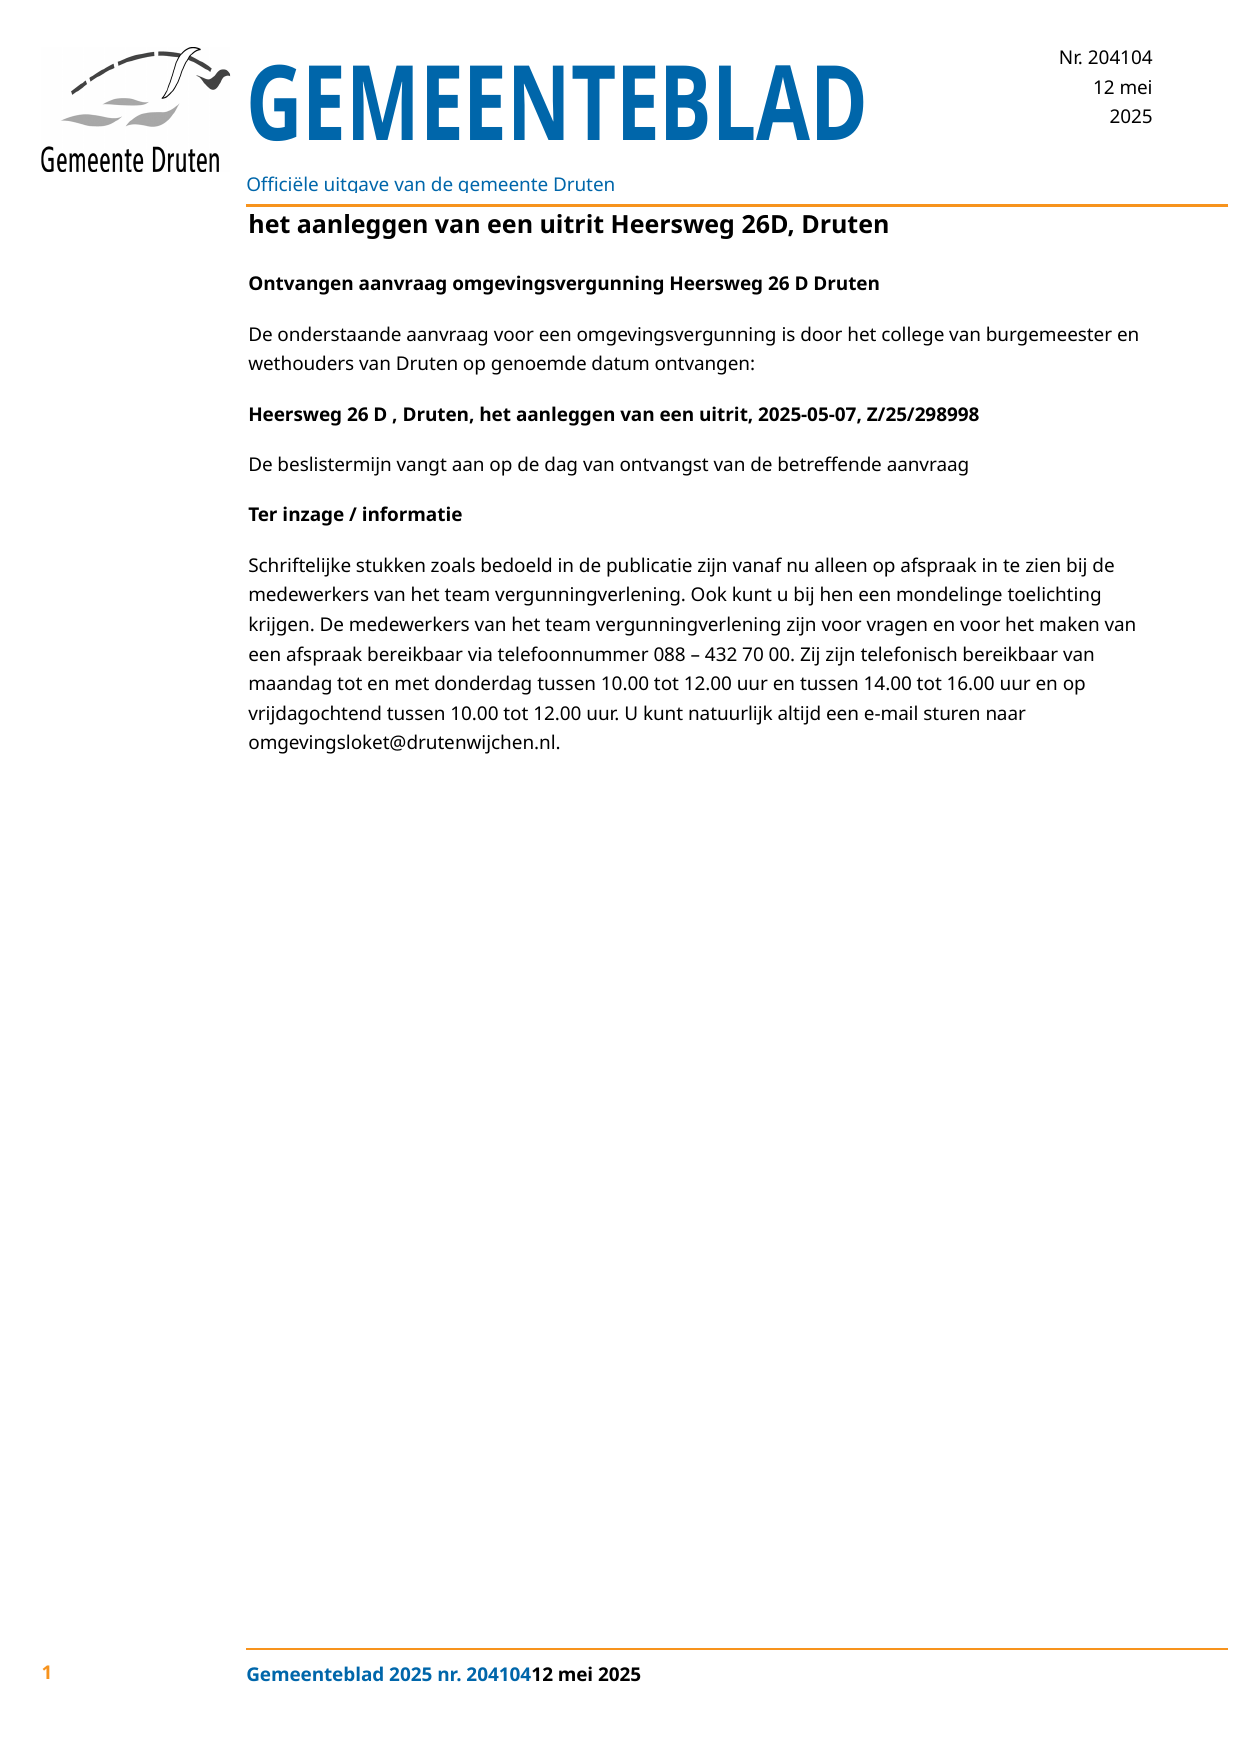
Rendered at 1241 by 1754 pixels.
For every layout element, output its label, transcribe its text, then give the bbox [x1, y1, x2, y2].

text Ontvangen aanvraag omgevingsvergunning Heersweg 26 D Druten [248, 270, 1152, 296]
text Ter inzage / informatie [248, 502, 1152, 527]
text Schriftelijke stukken zoals bedoeld in de publicatie zijn vanaf nu alleen op afspraak in te zien bij de medewerkers van het team vergunningverlening. Ook kunt u bij hen een mondelinge toelichting krijgen. De medewerkers van het team vergunningverlening zijn voor vragen en voor het maken van een afspraak bereikbaar via telefoonnummer 088 – 432 70 00. Zij zijn telefonisch bereikbaar van maandag tot en met donderdag tussen 10.00 tot 12.00 uur en tussen 14.00 tot 16.00 uur en op vrijdagochtend tussen 10.00 tot 12.00 uur. U kunt natuurlijk altijd een e-mail sturen naar omgevingsloket@drutenwijchen.nl. [248, 552, 1152, 755]
text Heersweg 26 D , Druten, het aanleggen van een uitrit, 2025-05-07, Z/25/298998 [248, 401, 1152, 426]
picture [41, 47, 231, 172]
text het aanleggen van een uitrit Heersweg 26D, Druten [248, 207, 1152, 241]
text De beslistermijn vangt aan op de dag van ontvangst van de betreffende aanvraag [248, 451, 1152, 477]
text De onderstaande aanvraag voor een omgevingsvergunning is door het college van burgemeester en wethouders van Druten op genoemde datum ontvangen: [248, 321, 1152, 376]
